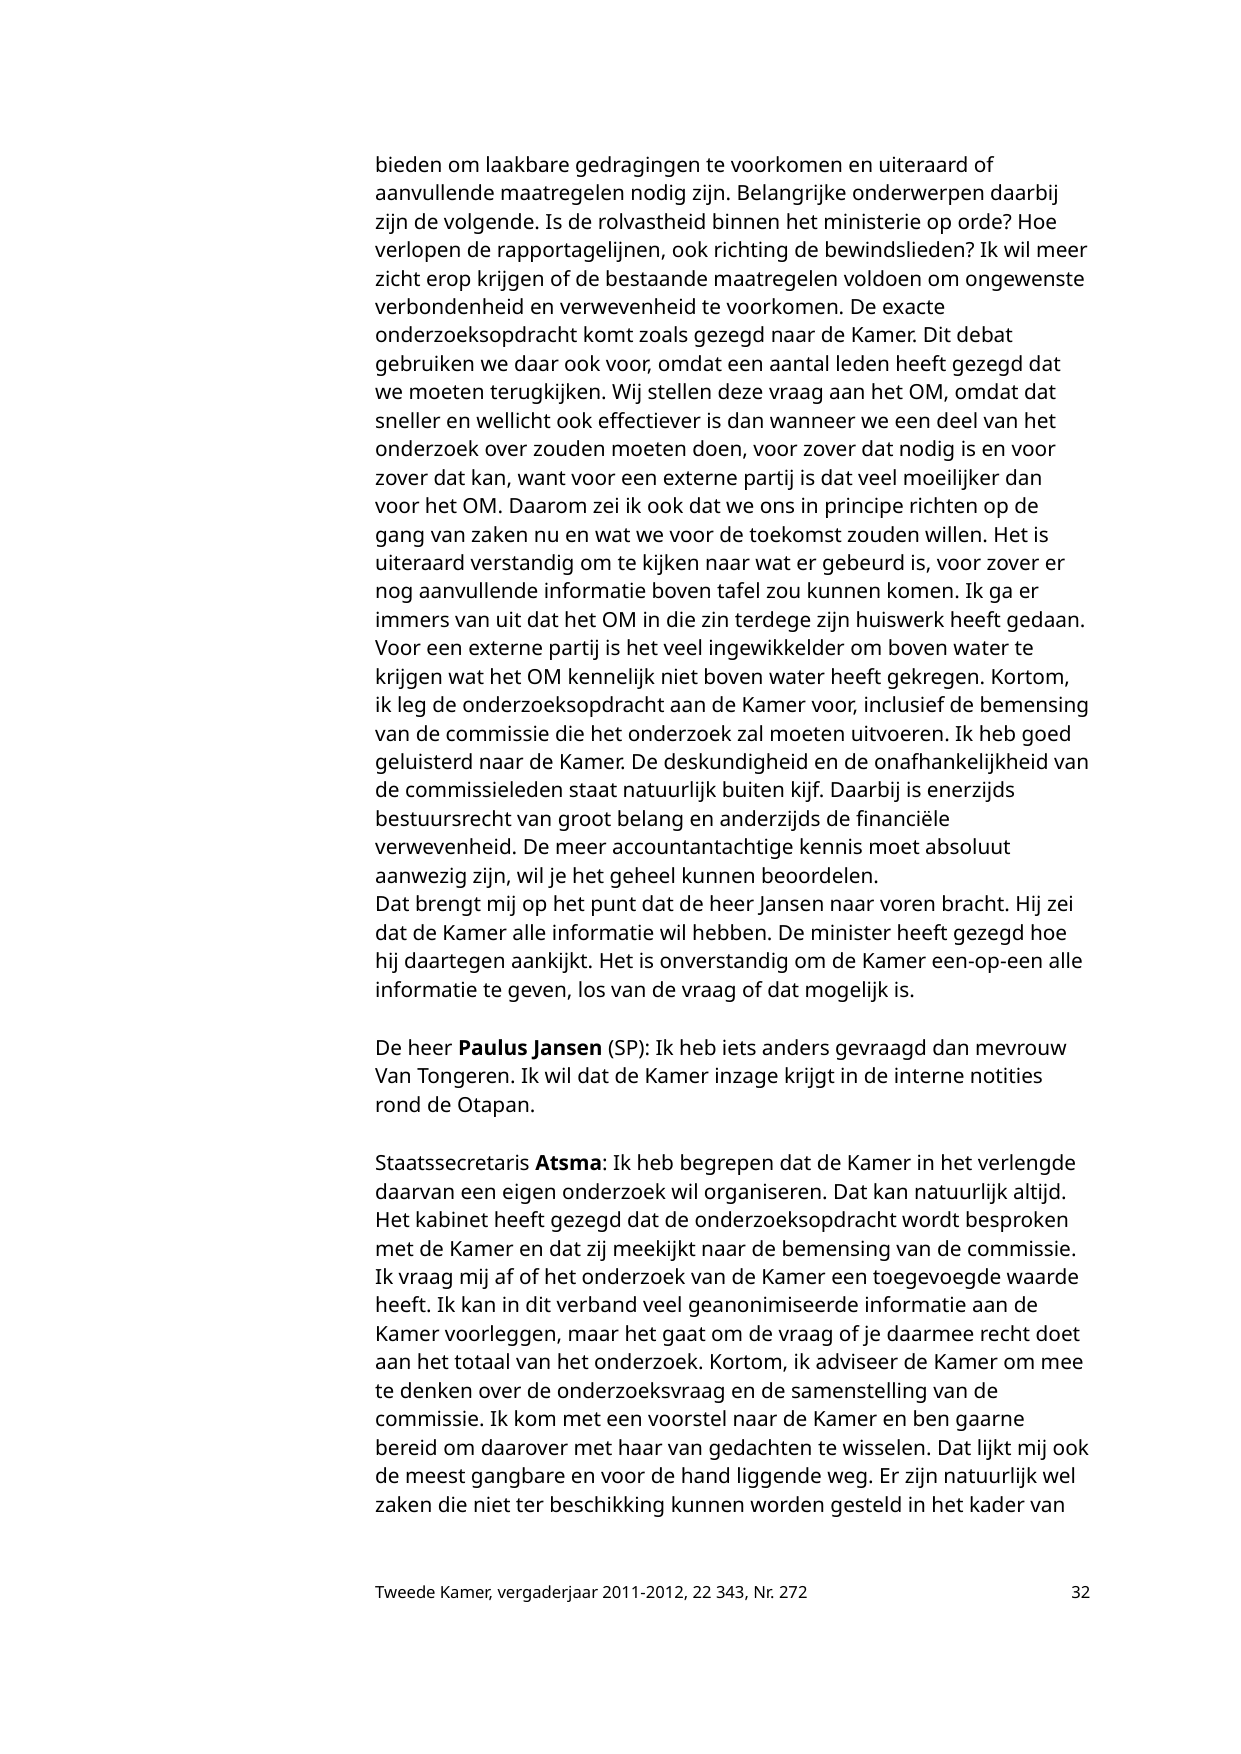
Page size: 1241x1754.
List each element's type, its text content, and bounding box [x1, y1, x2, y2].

text Dat brengt mij op het punt dat de heer Jansen naar voren bracht. Hij zei dat de Kamer alle informatie wil hebben. De minister heeft gezegd hoe hij daartegen aankijkt. Het is onverstandig om de Kamer een-op-een alle informatie te geven, los van de vraag of dat mogelijk is. [375, 889, 1090, 1003]
text De heer Paulus Jansen (SP): Ik heb iets anders gevraagd dan mevrouw Van Tongeren. Ik wil dat de Kamer inzage krijgt in de interne notities rond de Otapan. [375, 1033, 1090, 1118]
text Staatssecretaris Atsma: Ik heb begrepen dat de Kamer in het verlengde daarvan een eigen onderzoek wil organiseren. Dat kan natuurlijk altijd. Het kabinet heeft gezegd dat de onderzoeksopdracht wordt besproken met de Kamer en dat zij meekijkt naar de bemensing van de commissie. Ik vraag mij af of het onderzoek van de Kamer een toegevoegde waarde heeft. Ik kan in dit verband veel geanonimiseerde informatie aan de Kamer voorleggen, maar het gaat om de vraag of je daarmee recht doet aan het totaal van het onderzoek. Kortom, ik adviseer de Kamer om mee te denken over de onderzoeksvraag en de samenstelling van de commissie. Ik kom met een voorstel naar de Kamer en ben gaarne bereid om daarover met haar van gedachten te wisselen. Dat lijkt mij ook de meest gangbare en voor de hand liggende weg. Er zijn natuurlijk wel zaken die niet ter beschikking kunnen worden gesteld in het kader van [375, 1148, 1090, 1518]
text bieden om laakbare gedragingen te voorkomen en uiteraard of aanvullende maatregelen nodig zijn. Belangrijke onderwerpen daarbij zijn de volgende. Is de rolvastheid binnen het ministerie op orde? Hoe verlopen de rapportagelijnen, ook richting de bewindslieden? Ik wil meer zicht erop krijgen of de bestaande maatregelen voldoen om ongewenste verbondenheid en verwevenheid te voorkomen. De exacte onderzoeksopdracht komt zoals gezegd naar de Kamer. Dit debat gebruiken we daar ook voor, omdat een aantal leden heeft gezegd dat we moeten terugkijken. Wij stellen deze vraag aan het OM, omdat dat sneller en wellicht ook effectiever is dan wanneer we een deel van het onderzoek over zouden moeten doen, voor zover dat nodig is en voor zover dat kan, want voor een externe partij is dat veel moeilijker dan voor het OM. Daarom zei ik ook dat we ons in principe richten op de gang van zaken nu en wat we voor de toekomst zouden willen. Het is uiteraard verstandig om te kijken naar wat er gebeurd is, voor zover er nog aanvullende informatie boven tafel zou kunnen komen. Ik ga er immers van uit dat het OM in die zin terdege zijn huiswerk heeft gedaan. Voor een externe partij is het veel ingewikkelder om boven water te krijgen wat het OM kennelijk niet boven water heeft gekregen. Kortom, ik leg de onderzoeksopdracht aan de Kamer voor, inclusief de bemensing van de commissie die het onderzoek zal moeten uitvoeren. Ik heb goed geluisterd naar de Kamer. De deskundigheid en de onafhankelijkheid van de commissieleden staat natuurlijk buiten kijf. Daarbij is enerzijds bestuursrecht van groot belang en anderzijds de financiële verwevenheid. De meer accountantachtige kennis moet absoluut aanwezig zijn, wil je het geheel kunnen beoordelen. [375, 150, 1090, 889]
